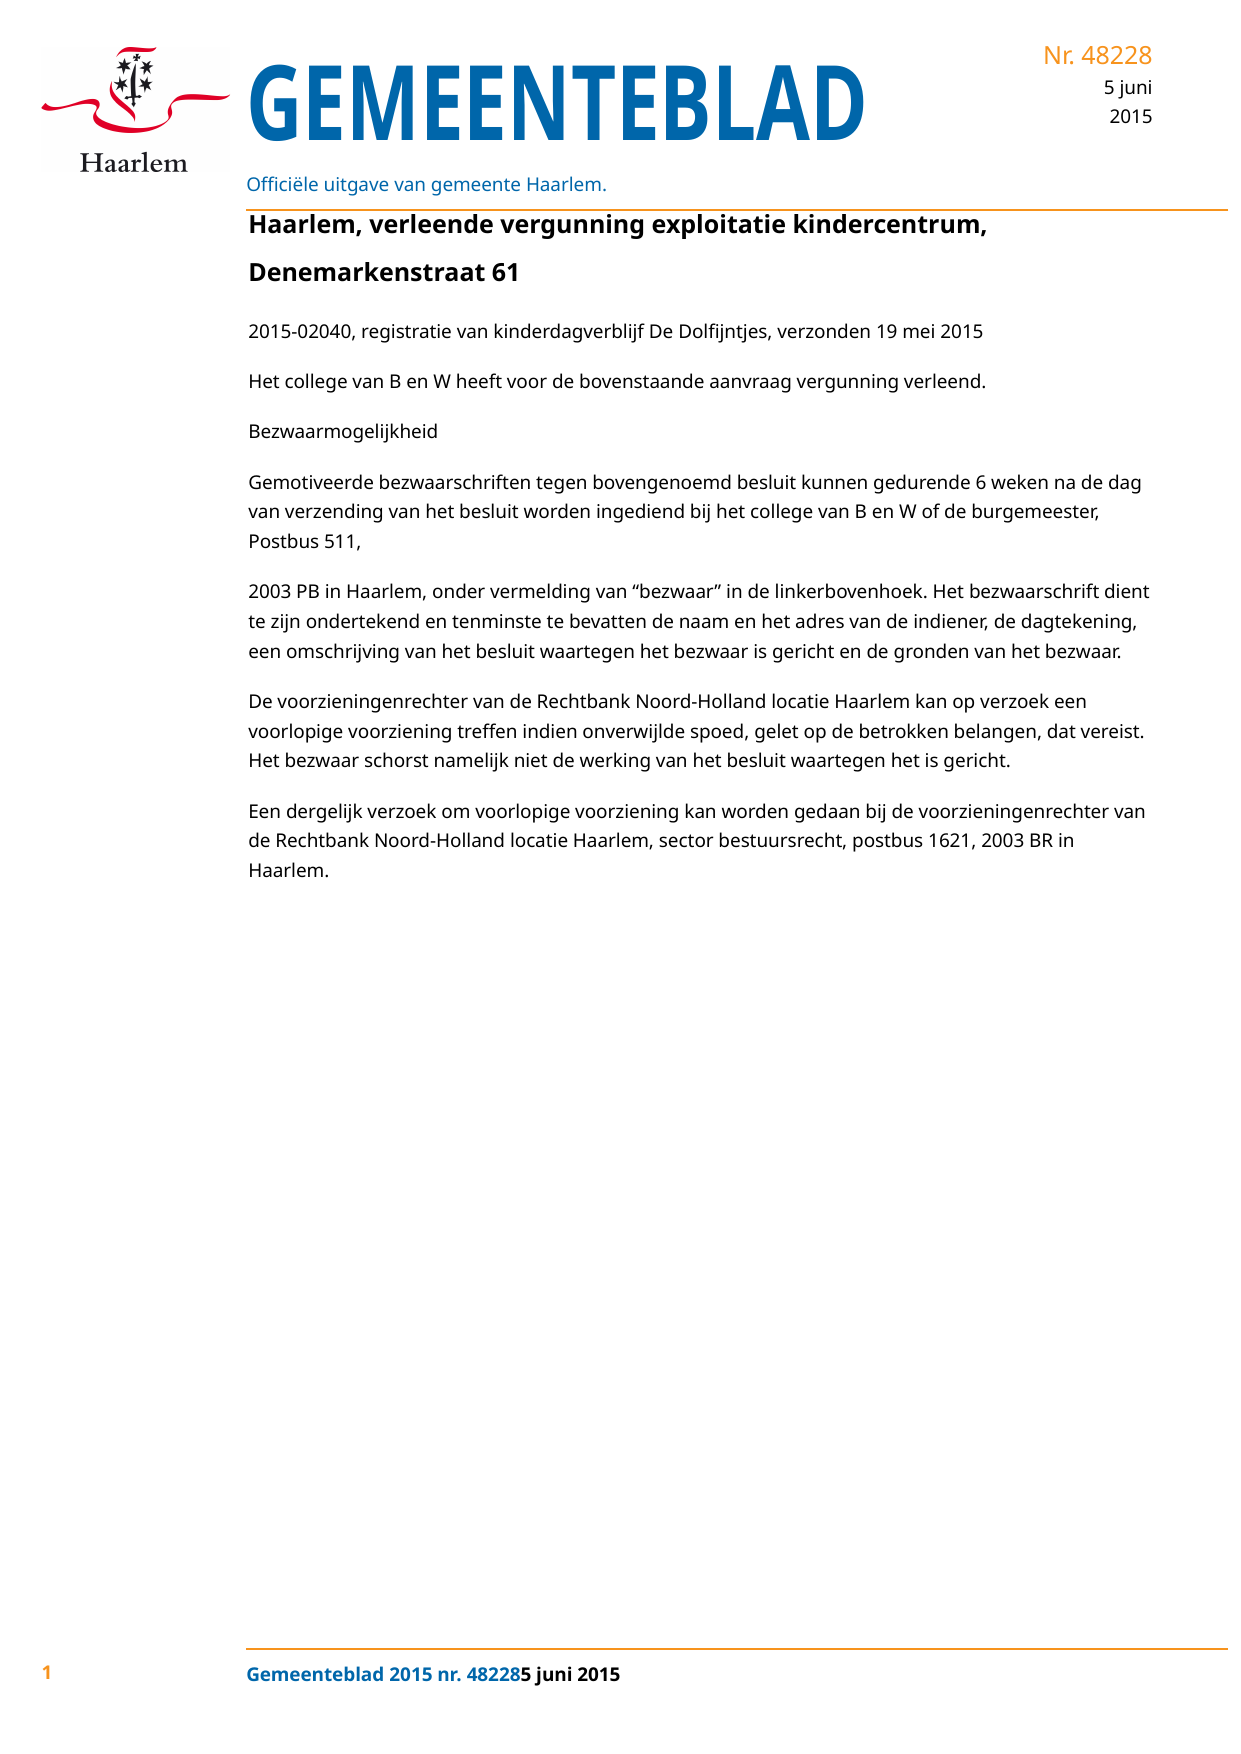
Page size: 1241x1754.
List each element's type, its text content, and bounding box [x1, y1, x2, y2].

text De voorzieningenrechter van de Rechtbank Noord-Holland locatie Haarlem kan op verzoek een voorlopige voorziening treffen indien onverwijlde spoed, gelet op de betrokken belangen, dat vereist. Het bezwaar schorst namelijk niet de werking van het besluit waartegen het is gericht. [248, 688, 1152, 773]
text Het college van B en W heeft voor de bovenstaande aanvraag vergunning verleend. [248, 368, 1152, 394]
text Een dergelijk verzoek om voorlopige voorziening kan worden gedaan bij de voorzieningenrechter van de Rechtbank Noord-Holland locatie Haarlem, sector bestuursrecht, postbus 1621, 2003 BR in Haarlem. [248, 798, 1152, 883]
text 2003 PB in Haarlem, onder vermelding van “bezwaar” in de linkerbovenhoek. Het bezwaarschrift dient te zijn ondertekend en tenminste te bevatten de naam en het adres van de indiener, de dagtekening, een omschrijving van het besluit waartegen het bezwaar is gericht en de gronden van het bezwaar. [248, 579, 1152, 664]
text 2015-02040, registratie van kinderdagverblijf De Dolfijntjes, verzonden 19 mei 2015 [248, 318, 1152, 344]
text Haarlem, verleende vergunning exploitatie kindercentrum, Denemarkenstraat 61 [248, 211, 1152, 288]
text Gemotiveerde bezwaarschriften tegen bovengenoemd besluit kunnen gedurende 6 weken na de dag van verzending van het besluit worden ingediend bij het college van B en W of de burgemeester, Postbus 511, [248, 469, 1152, 554]
picture [41, 47, 231, 172]
text Bezwaarmogelijkheid [248, 419, 1152, 444]
